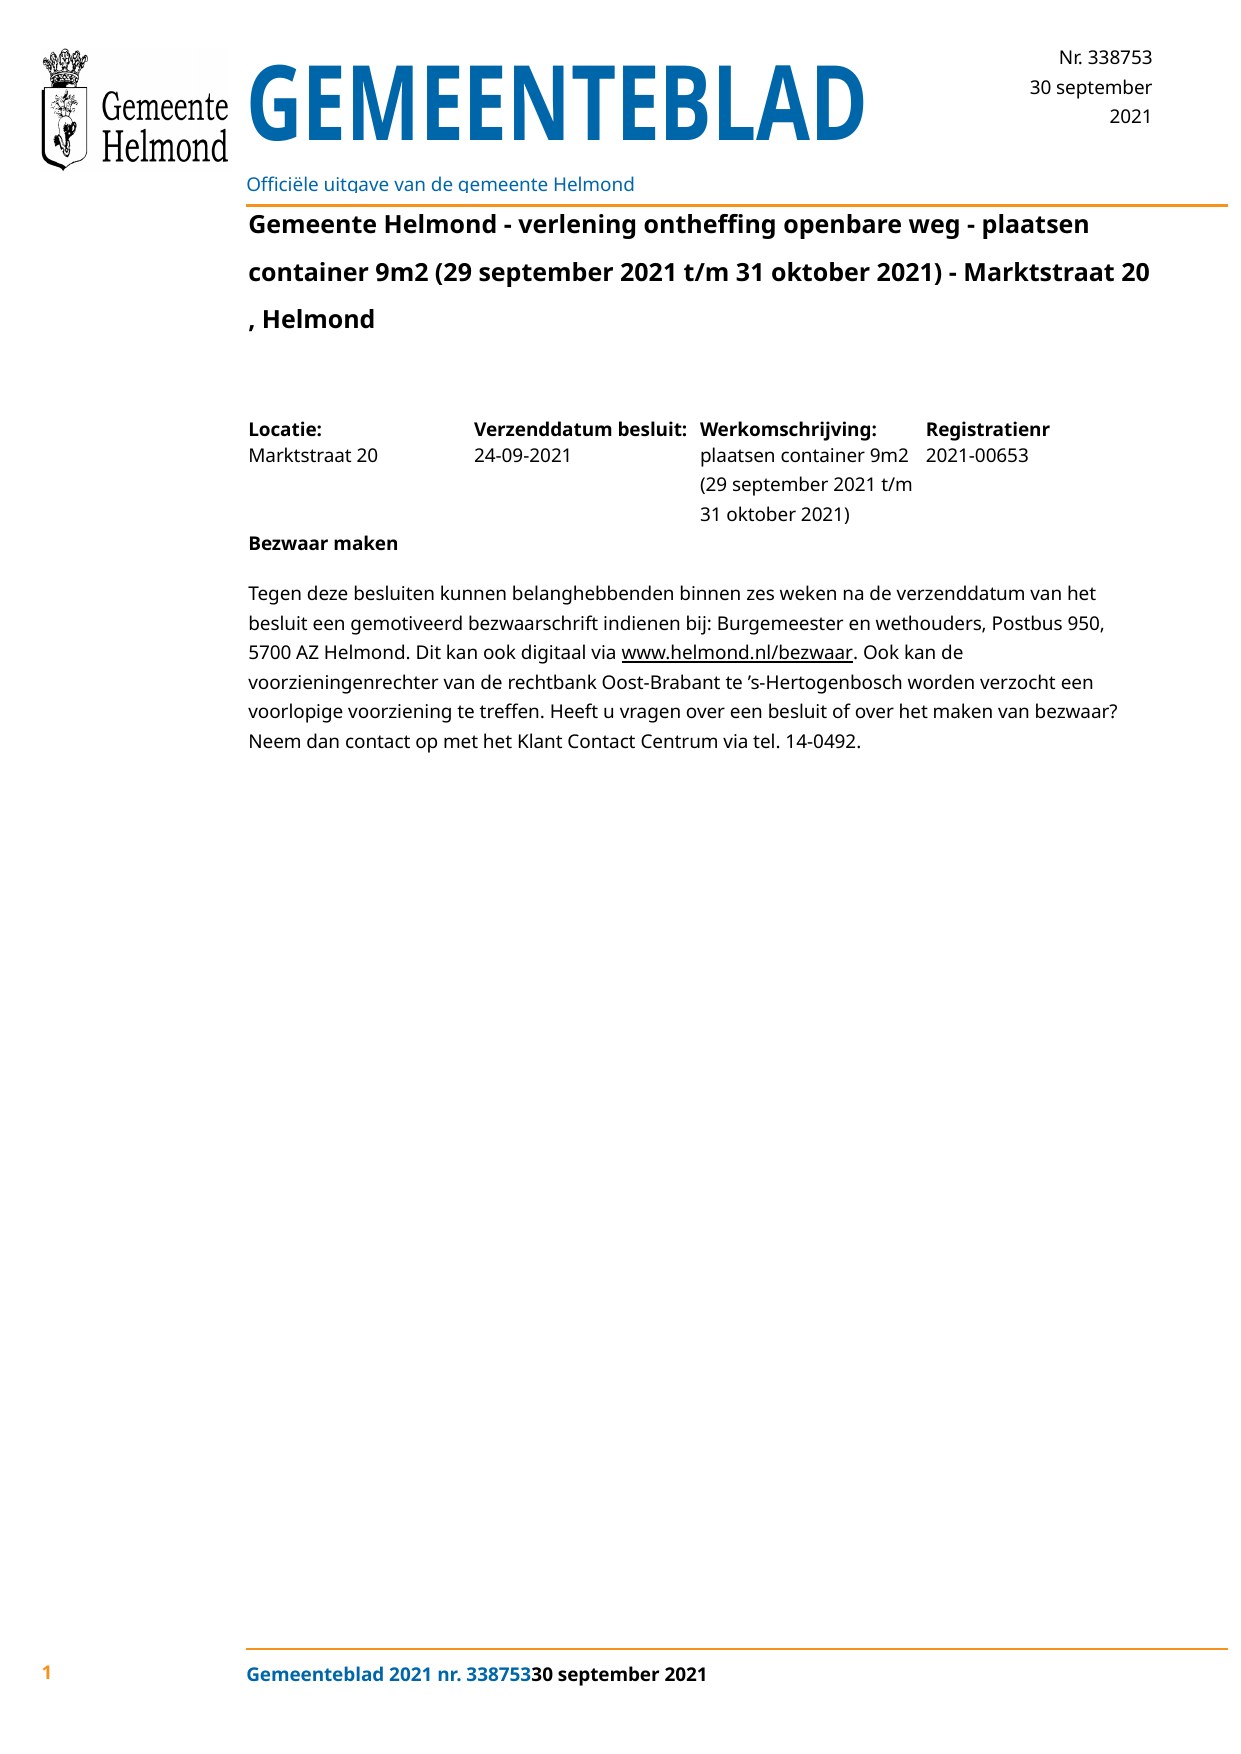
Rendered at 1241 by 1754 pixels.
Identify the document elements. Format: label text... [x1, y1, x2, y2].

table_header Locatie: [248, 416, 474, 442]
table_header Werkomschrijving: [700, 416, 926, 442]
picture [41, 47, 231, 172]
table_cell 2021-00653 [926, 442, 1152, 527]
table_cell Marktstraat 20 [248, 442, 474, 527]
table_header Registratienr [926, 416, 1152, 442]
text Gemeente Helmond - verlening ontheffing openbare weg - plaatsen container 9m2 (29 september 2021 t/m 31 oktober 2021) - Marktstraat 20 , Helmond [248, 207, 1152, 336]
table_cell plaatsen container 9m2 (29 september 2021 t/m 31 oktober 2021) [700, 442, 926, 527]
text Tegen deze besluiten kunnen belanghebbenden binnen zes weken na de verzenddatum van het besluit een gemotiveerd bezwaarschrift indienen bij: Burgemeester en wethouders, Postbus 950, 5700 AZ Helmond. Dit kan ook digitaal via www.helmond.nl/bezwaar. Ook kan de voorzieningenrechter van de rechtbank Oost-Brabant te ’s-Hertogenbosch worden verzocht een voorlopige voorziening te treffen. Heeft u vragen over een besluit of over het maken van bezwaar? Neem dan contact op met het Klant Contact Centrum via tel. 14-0492. [248, 580, 1152, 754]
text Bezwaar maken [248, 530, 1152, 556]
table_cell 24-09-2021 [474, 442, 700, 527]
table_header Verzenddatum besluit: [474, 416, 700, 442]
